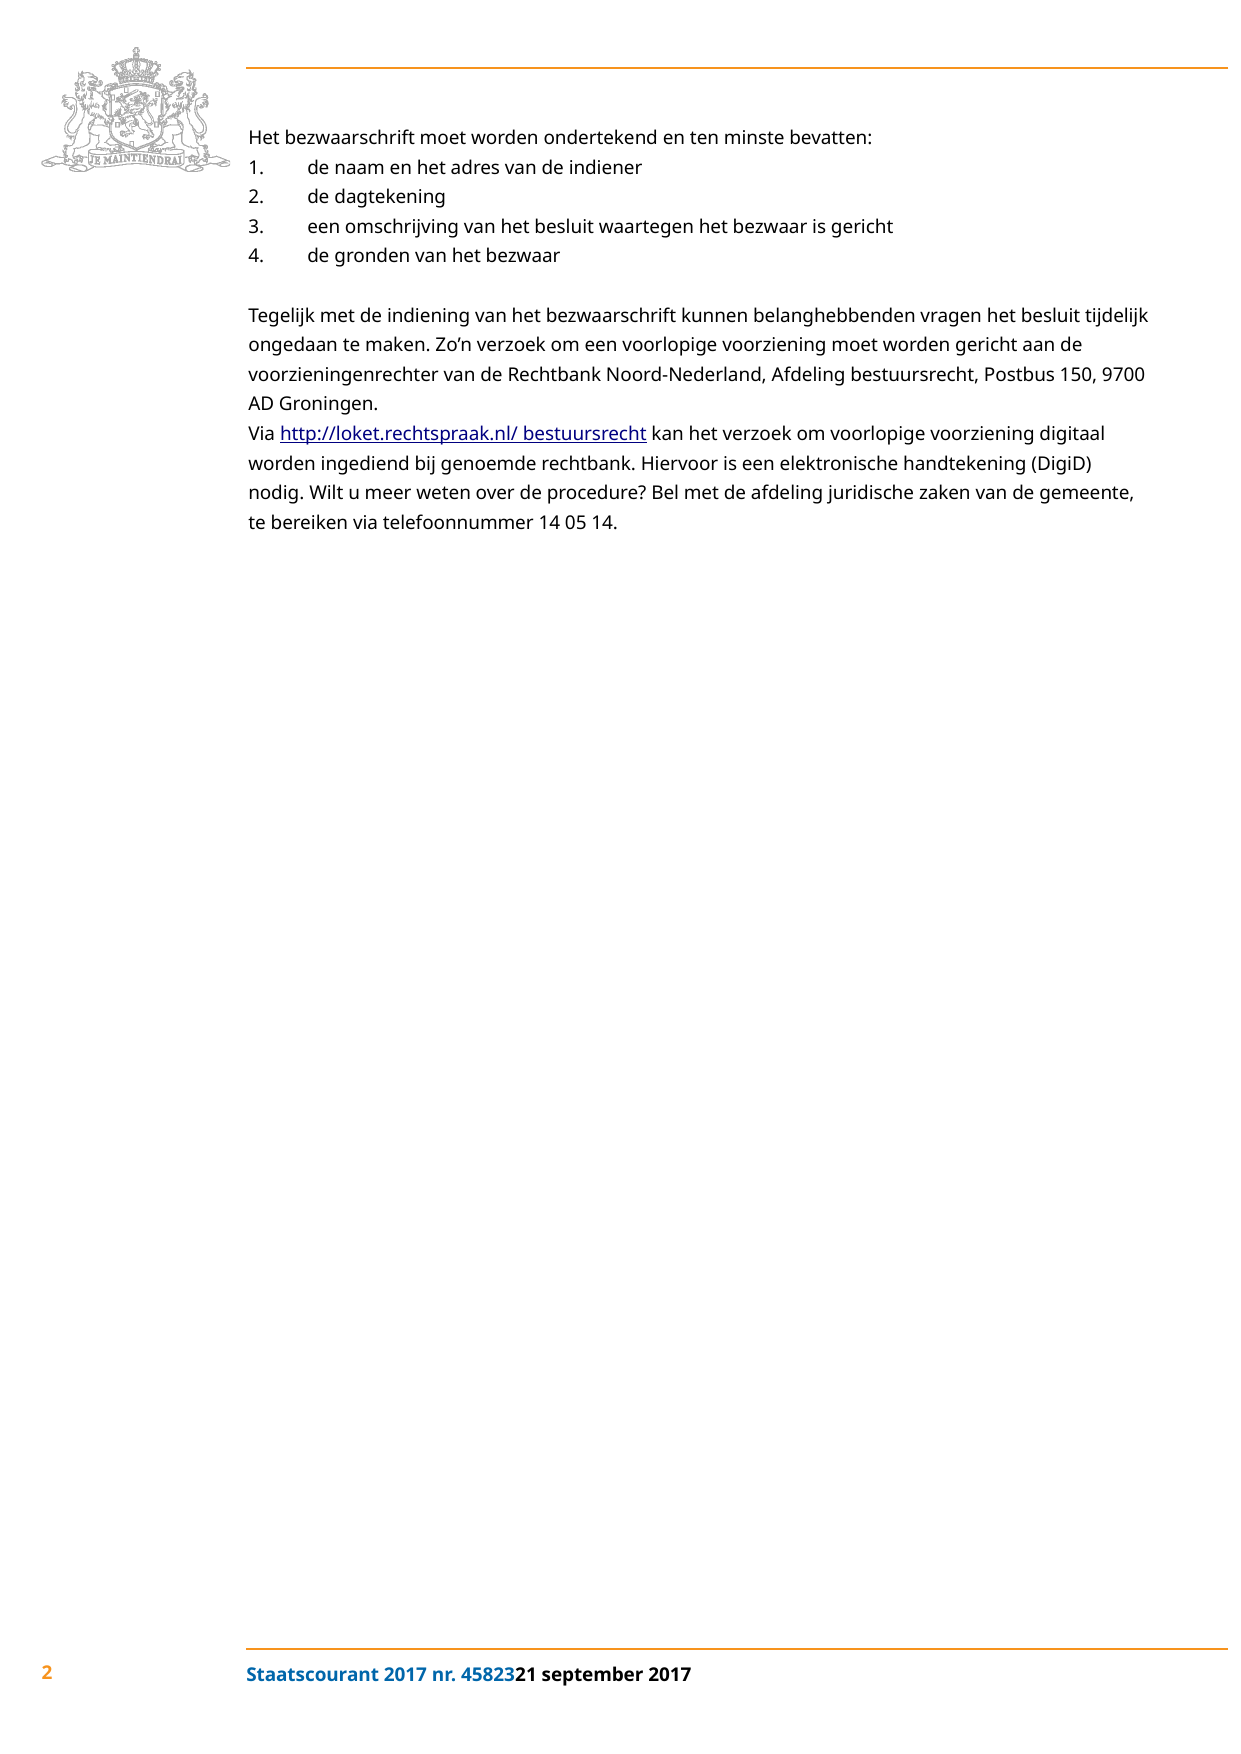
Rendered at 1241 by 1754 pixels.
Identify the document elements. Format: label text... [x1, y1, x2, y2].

list de dagtekening [248, 183, 1152, 209]
picture [41, 47, 231, 172]
list de gronden van het bezwaar [248, 243, 1152, 268]
list een omschrijving van het besluit waartegen het bezwaar is gericht [248, 213, 1152, 239]
text Via http://loket.rechtspraak.nl/ bestuursrecht kan het verzoek om voorlopige voorziening digitaal worden ingediend bij genoemde rechtbank. Hiervoor is een elektronische handtekening (DigiD) nodig. Wilt u meer weten over de procedure? Bel met de afdeling juridische zaken van de gemeente, te bereiken via telefoonnummer 14 05 14. [248, 420, 1152, 535]
text Tegelijk met de indiening van het bezwaarschrift kunnen belanghebbenden vragen het besluit tijdelijk ongedaan te maken. Zo’n verzoek om een voorlopige voorziening moet worden gericht aan de voorzieningenrechter van de Rechtbank Noord-Nederland, Afdeling bestuursrecht, Postbus 150, 9700 AD Groningen. [248, 302, 1152, 416]
list de naam en het adres van de indiener [248, 154, 1152, 180]
text Het bezwaarschrift moet worden ondertekend en ten minste bevatten: [248, 124, 1152, 150]
